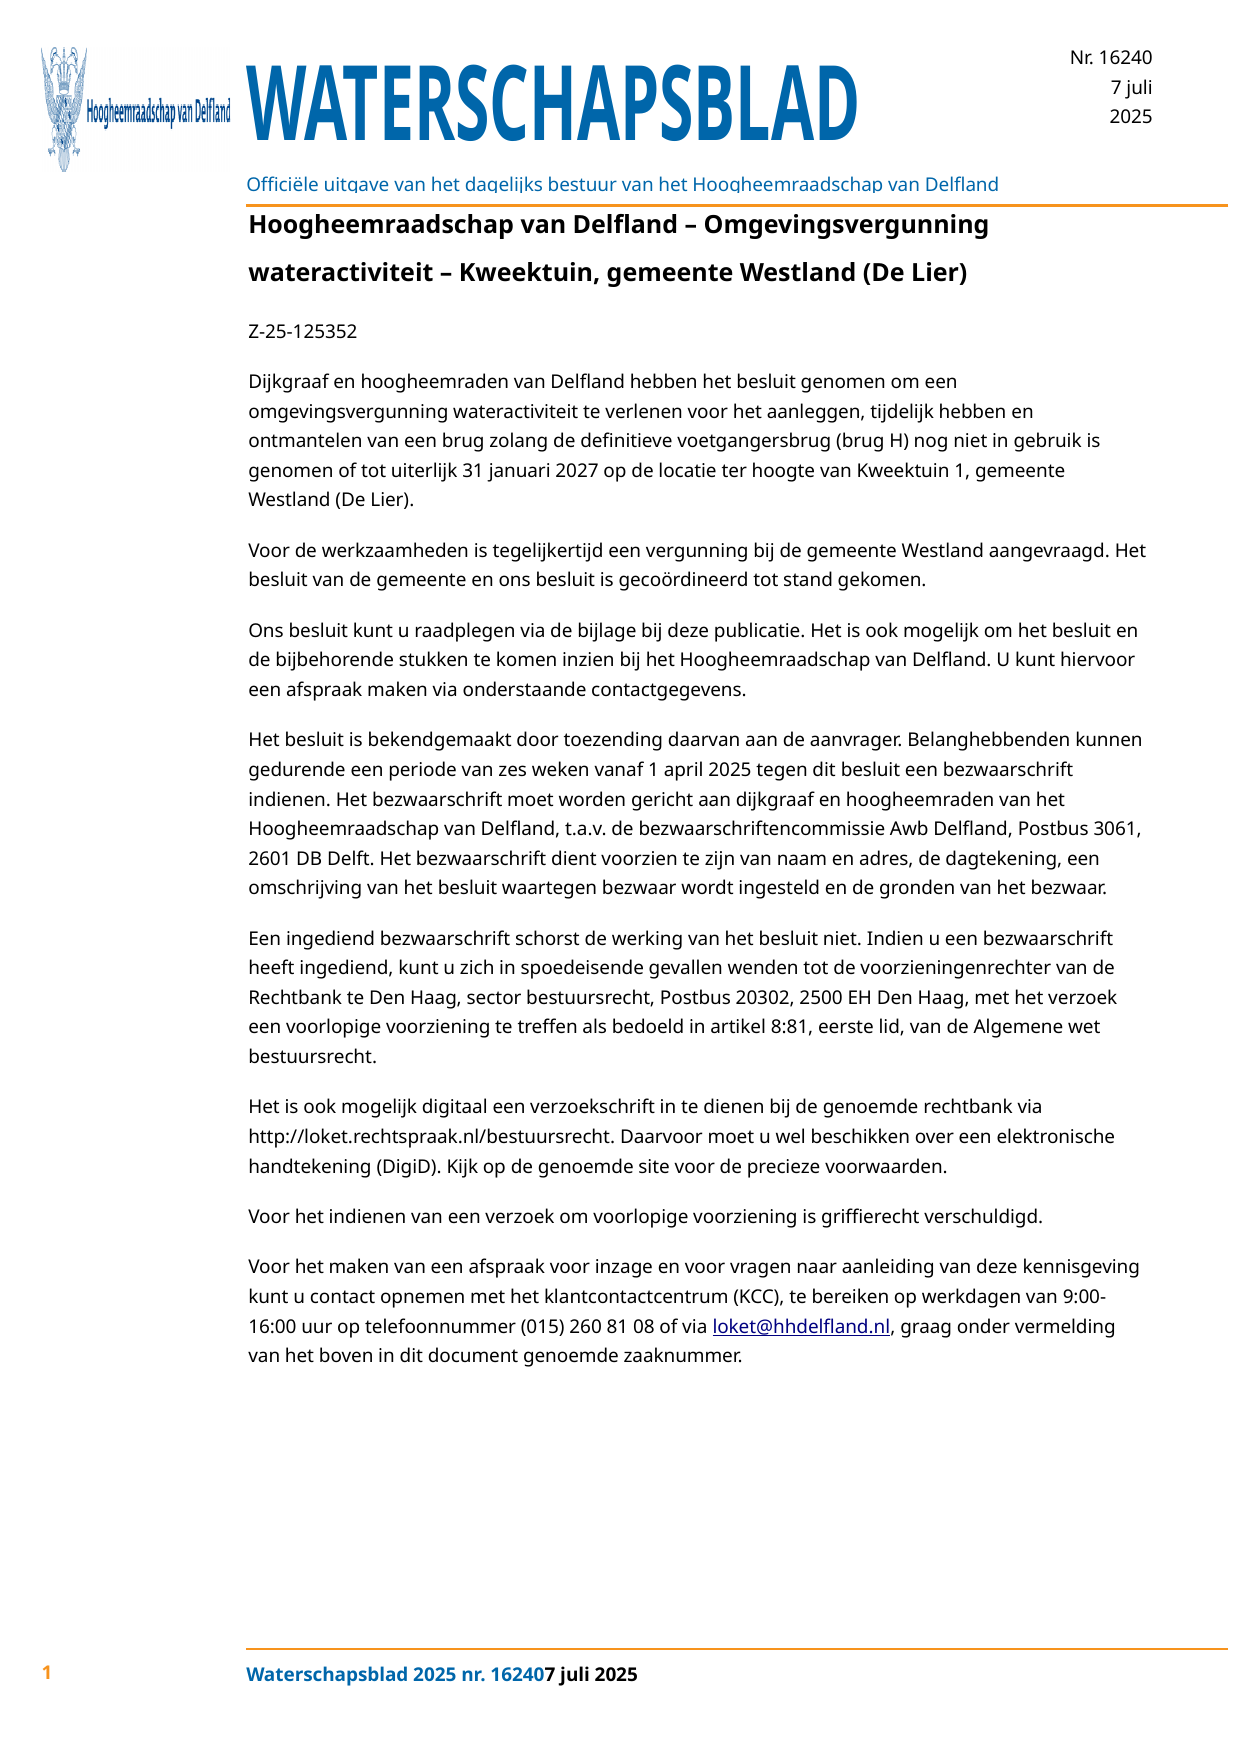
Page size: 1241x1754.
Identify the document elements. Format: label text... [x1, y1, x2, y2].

text Het besluit is bekendgemaakt door toezending daarvan aan de aanvrager. Belanghebbenden kunnen gedurende een periode van zes weken vanaf 1 april 2025 tegen dit besluit een bezwaarschrift indienen. Het bezwaarschrift moet worden gericht aan dijkgraaf en hoogheemraden van het Hoogheemraadschap van Delfland, t.a.v. de bezwaarschriftencommissie Awb Delfland, Postbus 3061, 2601 DB Delft. Het bezwaarschrift dient voorzien te zijn van naam en adres, de dagtekening, een omschrijving van het besluit waartegen bezwaar wordt ingesteld en de gronden van het bezwaar. [248, 727, 1152, 900]
text Voor het maken van een afspraak voor inzage en voor vragen naar aanleiding van deze kennisgeving kunt u contact opnemen met het klantcontactcentrum (KCC), te bereiken op werkdagen van 9:00-16:00 uur op telefoonnummer (015) 260 81 08 of via loket@hhdelfland.nl, graag onder vermelding van het boven in dit document genoemde zaaknummer. [248, 1254, 1152, 1368]
text Z-25-125352 [248, 318, 1152, 344]
picture [41, 47, 231, 172]
text Dijkgraaf en hoogheemraden van Delfland hebben het besluit genomen om een omgevingsvergunning wateractiviteit te verlenen voor het aanleggen, tijdelijk hebben en ontmantelen van een brug zolang de definitieve voetgangersbrug (brug H) nog niet in gebruik is genomen of tot uiterlijk 31 januari 2027 op de locatie ter hoogte van Kweektuin 1, gemeente Westland (De Lier). [248, 368, 1152, 512]
text Hoogheemraadschap van Delfland – Omgevingsvergunning wateractiviteit – Kweektuin, gemeente Westland (De Lier) [248, 207, 1152, 288]
text Een ingediend bezwaarschrift schorst de werking van het besluit niet. Indien u een bezwaarschrift heeft ingediend, kunt u zich in spoedeisende gevallen wenden tot de voorzieningenrechter van de Rechtbank te Den Haag, sector bestuursrecht, Postbus 20302, 2500 EH Den Haag, met het verzoek een voorlopige voorziening te treffen als bedoeld in artikel 8:81, eerste lid, van de Algemene wet bestuursrecht. [248, 925, 1152, 1069]
text Ons besluit kunt u raadplegen via de bijlage bij deze publicatie. Het is ook mogelijk om het besluit en de bijbehorende stukken te komen inzien bij het Hoogheemraadschap van Delfland. U kunt hiervoor een afspraak maken via onderstaande contactgegevens. [248, 617, 1152, 702]
text Voor het indienen van een verzoek om voorlopige voorziening is griffierecht verschuldigd. [248, 1203, 1152, 1229]
text Het is ook mogelijk digitaal een verzoekschrift in te dienen bij de genoemde rechtbank via http://loket.rechtspraak.nl/bestuursrecht. Daarvoor moet u wel beschikken over een elektronische handtekening (DigiD). Kijk op de genoemde site voor de precieze voorwaarden. [248, 1094, 1152, 1179]
text Voor de werkzaamheden is tegelijkertijd een vergunning bij de gemeente Westland aangevraagd. Het besluit van de gemeente en ons besluit is gecoördineerd tot stand gekomen. [248, 537, 1152, 592]
